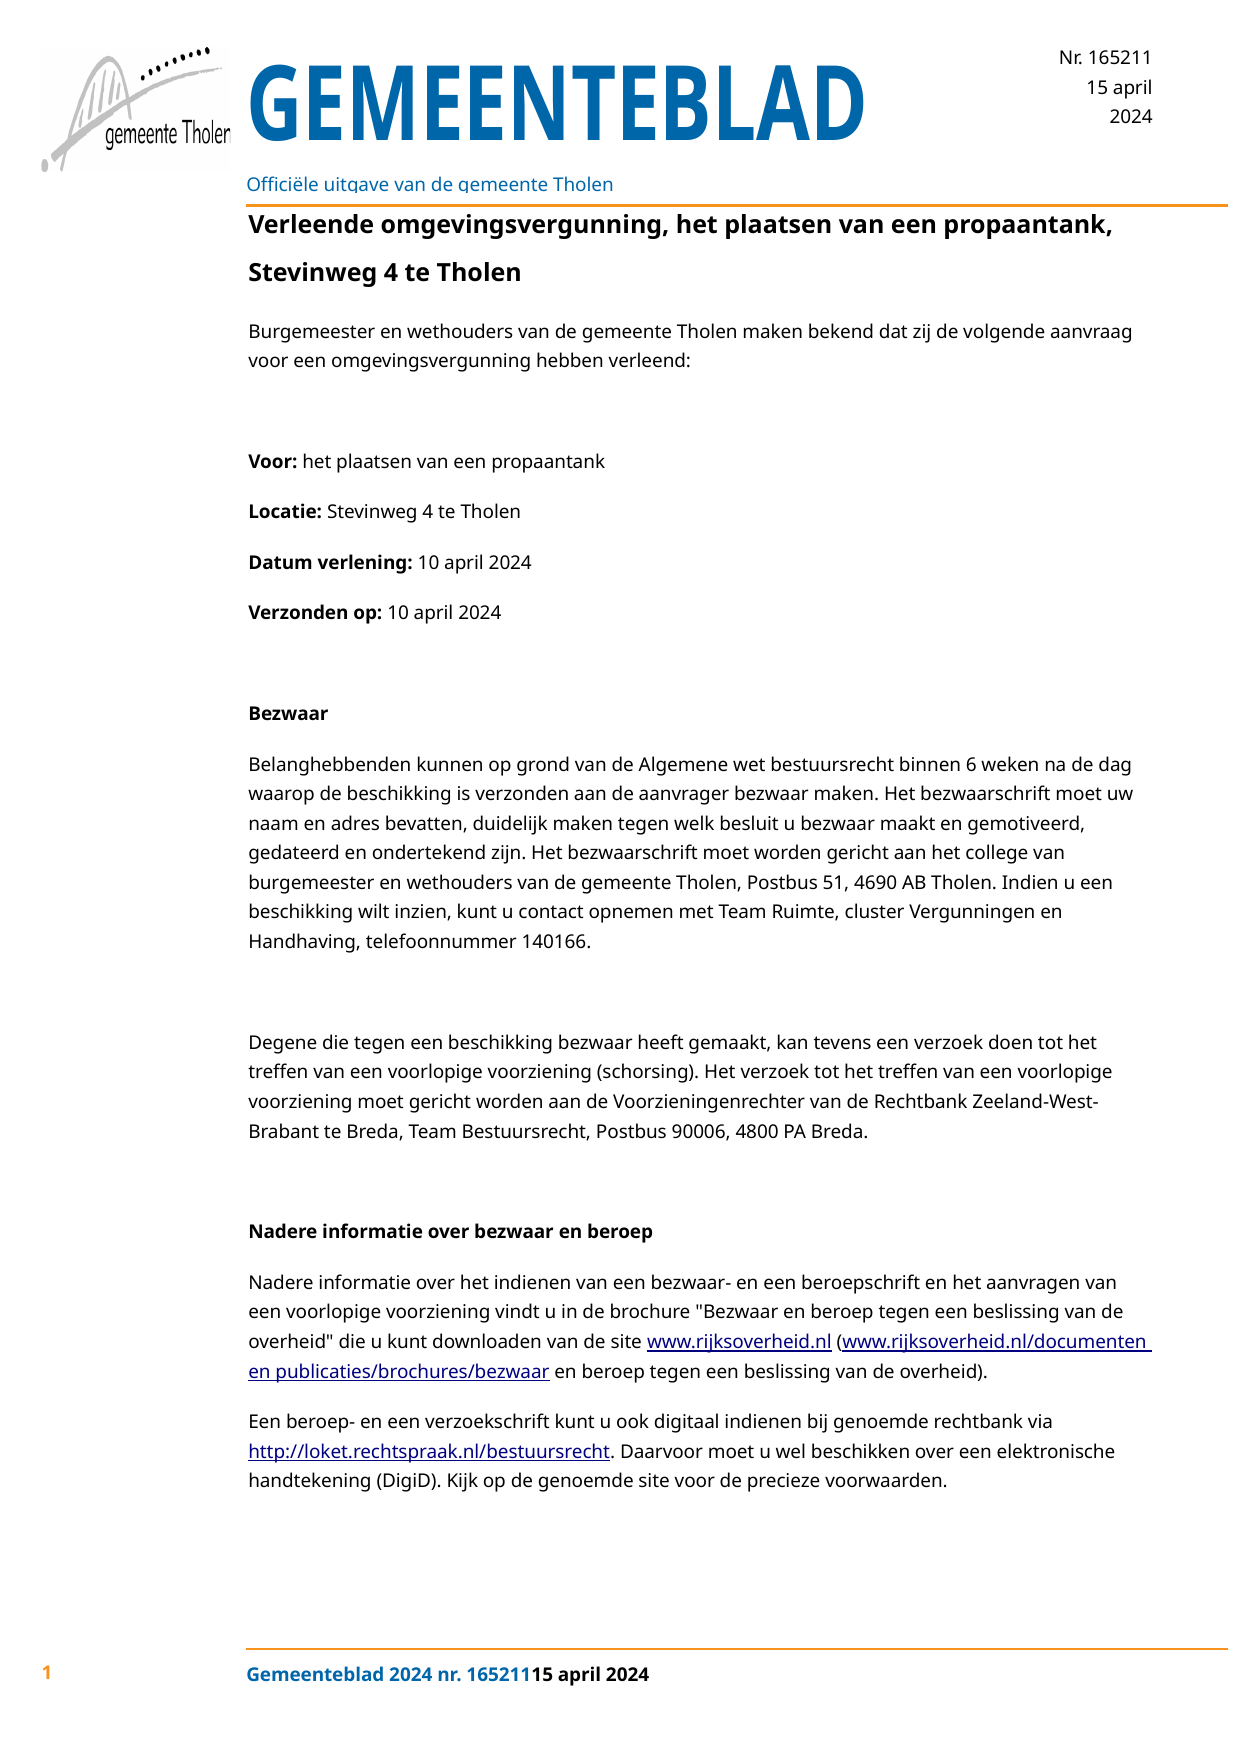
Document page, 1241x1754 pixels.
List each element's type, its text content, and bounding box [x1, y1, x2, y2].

text Verzonden op: 10 april 2024 [248, 599, 1152, 625]
text Nadere informatie over het indienen van een bezwaar- en een beroepschrift en het aanvragen van een voorlopige voorziening vindt u in de brochure "Bezwaar en beroep tegen een beslissing van de overheid" die u kunt downloaden van de site www.rijksoverheid.nl (www.rijksoverheid.nl/documenten en publicaties/brochures/bezwaar en beroep tegen een beslissing van de overheid). [248, 1269, 1152, 1384]
text Een beroep- en een verzoekschrift kunt u ook digitaal indienen bij genoemde rechtbank via http://loket.rechtspraak.nl/bestuursrecht. Daarvoor moet u wel beschikken over een elektronische handtekening (DigiD). Kijk op de genoemde site voor de precieze voorwaarden. [248, 1408, 1152, 1493]
text Burgemeester en wethouders van de gemeente Tholen maken bekend dat zij de volgende aanvraag voor een omgevingsvergunning hebben verleend: [248, 318, 1152, 373]
text Verleende omgevingsvergunning, het plaatsen van een propaantank, Stevinweg 4 te Tholen [248, 207, 1152, 288]
text Bezwaar [248, 700, 1152, 726]
text Nadere informatie over bezwaar en beroep [248, 1219, 1152, 1244]
text Voor: het plaatsen van een propaantank [248, 448, 1152, 474]
text Datum verlening: 10 april 2024 [248, 549, 1152, 575]
text Locatie: Stevinweg 4 te Tholen [248, 499, 1152, 524]
picture [41, 47, 231, 172]
text Degene die tegen een beschikking bezwaar heeft gemaakt, kan tevens een verzoek doen tot het treffen van een voorlopige voorziening (schorsing). Het verzoek tot het treffen van een voorlopige voorziening moet gericht worden aan de Voorzieningenrechter van de Rechtbank Zeeland-West-Brabant te Breda, Team Bestuursrecht, Postbus 90006, 4800 PA Breda. [248, 1029, 1152, 1144]
text Belanghebbenden kunnen op grond van de Algemene wet bestuursrecht binnen 6 weken na de dag waarop de beschikking is verzonden aan de aanvrager bezwaar maken. Het bezwaarschrift moet uw naam en adres bevatten, duidelijk maken tegen welk besluit u bezwaar maakt en gemotiveerd, gedateerd en ondertekend zijn. Het bezwaarschrift moet worden gericht aan het college van burgemeester en wethouders van de gemeente Tholen, Postbus 51, 4690 AB Tholen. Indien u een beschikking wilt inzien, kunt u contact opnemen met Team Ruimte, cluster Vergunningen en Handhaving, telefoonnummer 140166. [248, 751, 1152, 954]
